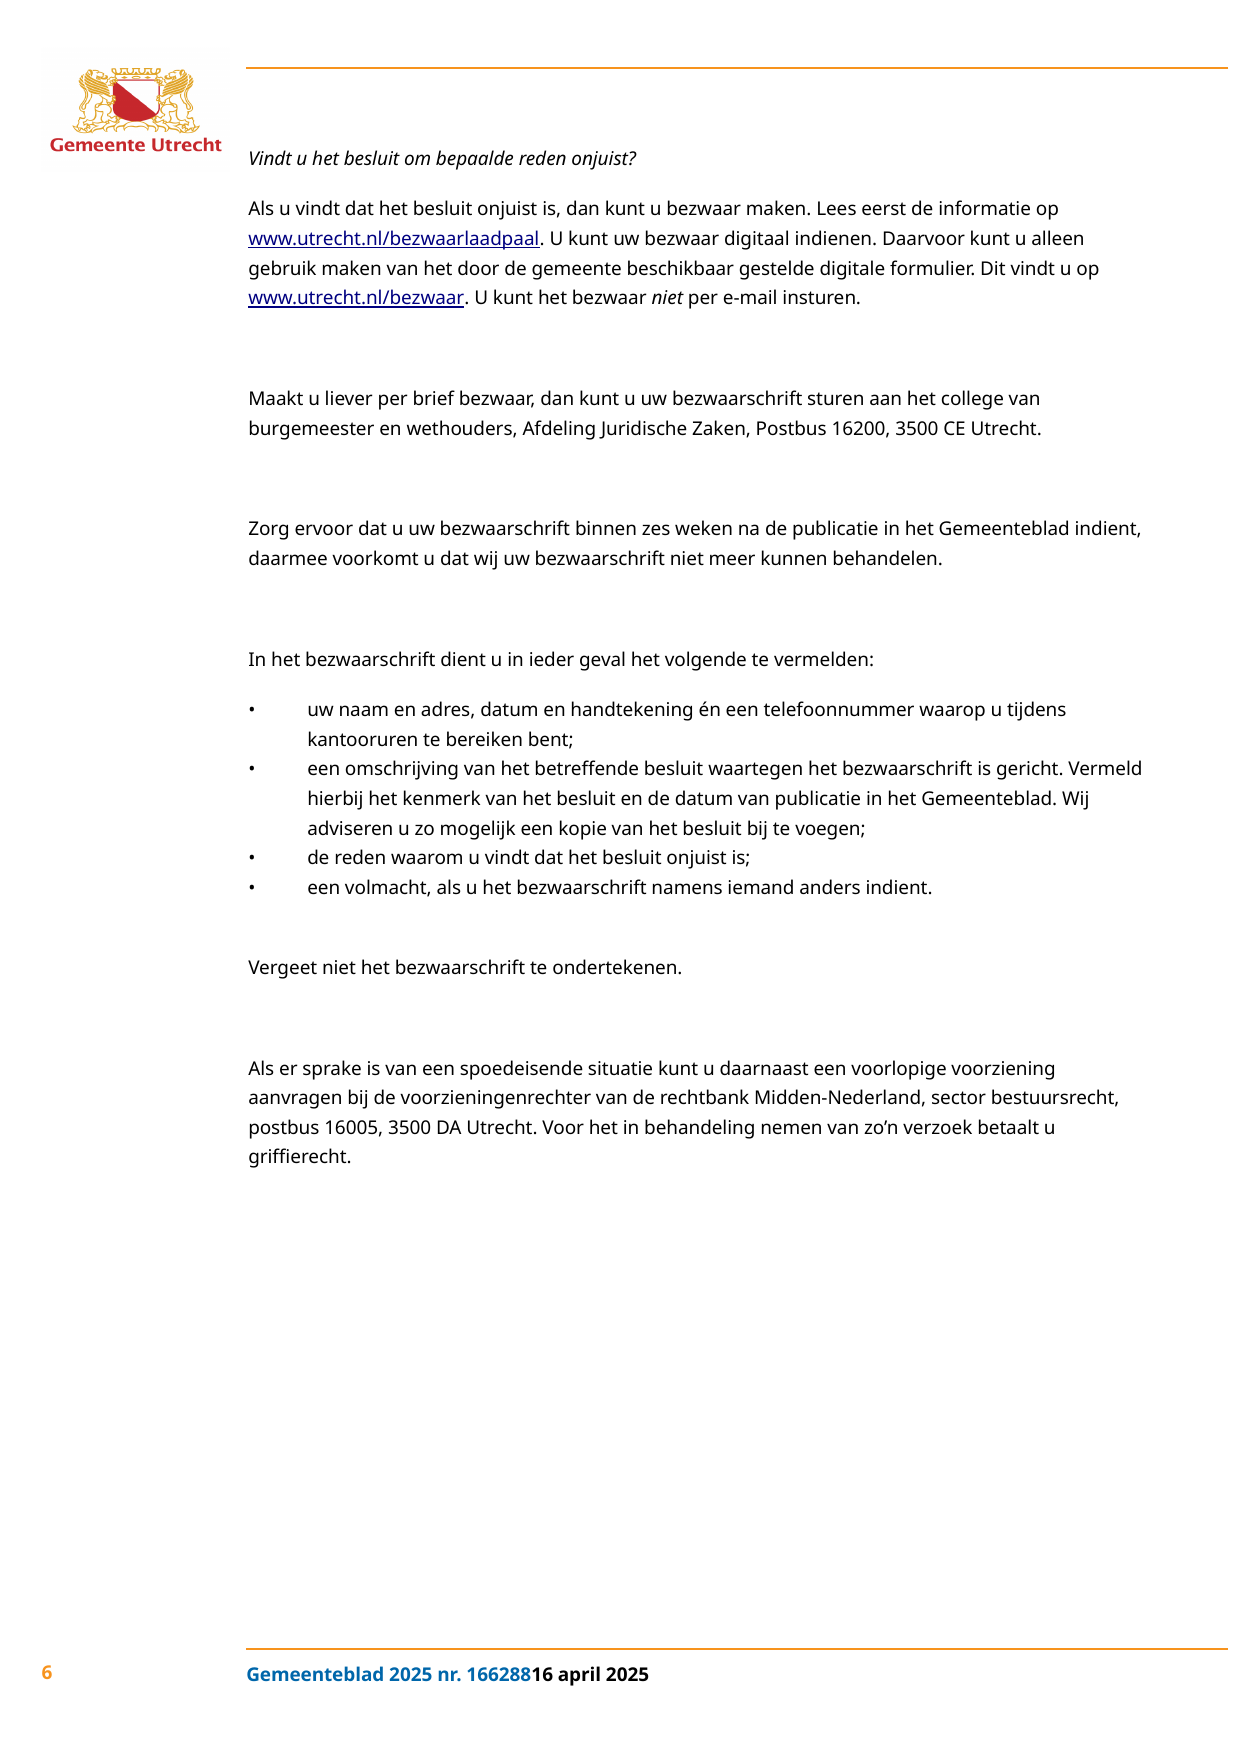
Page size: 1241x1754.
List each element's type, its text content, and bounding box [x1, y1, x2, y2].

list uw naam en adres, datum en handtekening én een telefoonnummer waarop u tijdens kantooruren te bereiken bent; [248, 696, 1152, 752]
text Zorg ervoor dat u uw bezwaarschrift binnen zes weken na de publicatie in het Gemeenteblad indient, daarmee voorkomt u dat wij uw bezwaarschrift niet meer kunnen behandelen. [248, 516, 1152, 571]
text In het bezwaarschrift dient u in ieder geval het volgende te vermelden: [248, 646, 1152, 672]
text Vindt u het besluit om bepaalde reden onjuist? [248, 145, 1152, 171]
list de reden waarom u vindt dat het besluit onjuist is; [248, 844, 1152, 870]
text Als er sprake is van een spoedeisende situatie kunt u daarnaast een voorlopige voorziening aanvragen bij de voorzieningenrechter van de rechtbank Midden-Nederland, sector bestuursrecht, postbus 16005, 3500 DA Utrecht. Voor het in behandeling nemen van zo’n verzoek betaalt u griffierecht. [248, 1055, 1152, 1169]
text Vergeet niet het bezwaarschrift te ondertekenen. [248, 954, 1152, 980]
list een omschrijving van het betreffende besluit waartegen het bezwaarschrift is gericht. Vermeld hierbij het kenmerk van het besluit en de datum van publicatie in het Gemeenteblad. Wij adviseren u zo mogelijk een kopie van het besluit bij te voegen; [248, 756, 1152, 841]
picture [41, 47, 231, 172]
text Als u vindt dat het besluit onjuist is, dan kunt u bezwaar maken. Lees eerst de informatie op www.utrecht.nl/bezwaarlaadpaal. U kunt uw bezwaar digitaal indienen. Daarvoor kunt u alleen gebruik maken van het door de gemeente beschikbaar gestelde digitale formulier. Dit vindt u op www.utrecht.nl/bezwaar. U kunt het bezwaar niet per e-mail insturen. [248, 196, 1152, 310]
list een volmacht, als u het bezwaarschrift namens iemand anders indient. [248, 874, 1152, 900]
text Maakt u liever per brief bezwaar, dan kunt u uw bezwaarschrift sturen aan het college van burgemeester en wethouders, Afdeling Juridische Zaken, Postbus 16200, 3500 CE Utrecht. [248, 385, 1152, 441]
